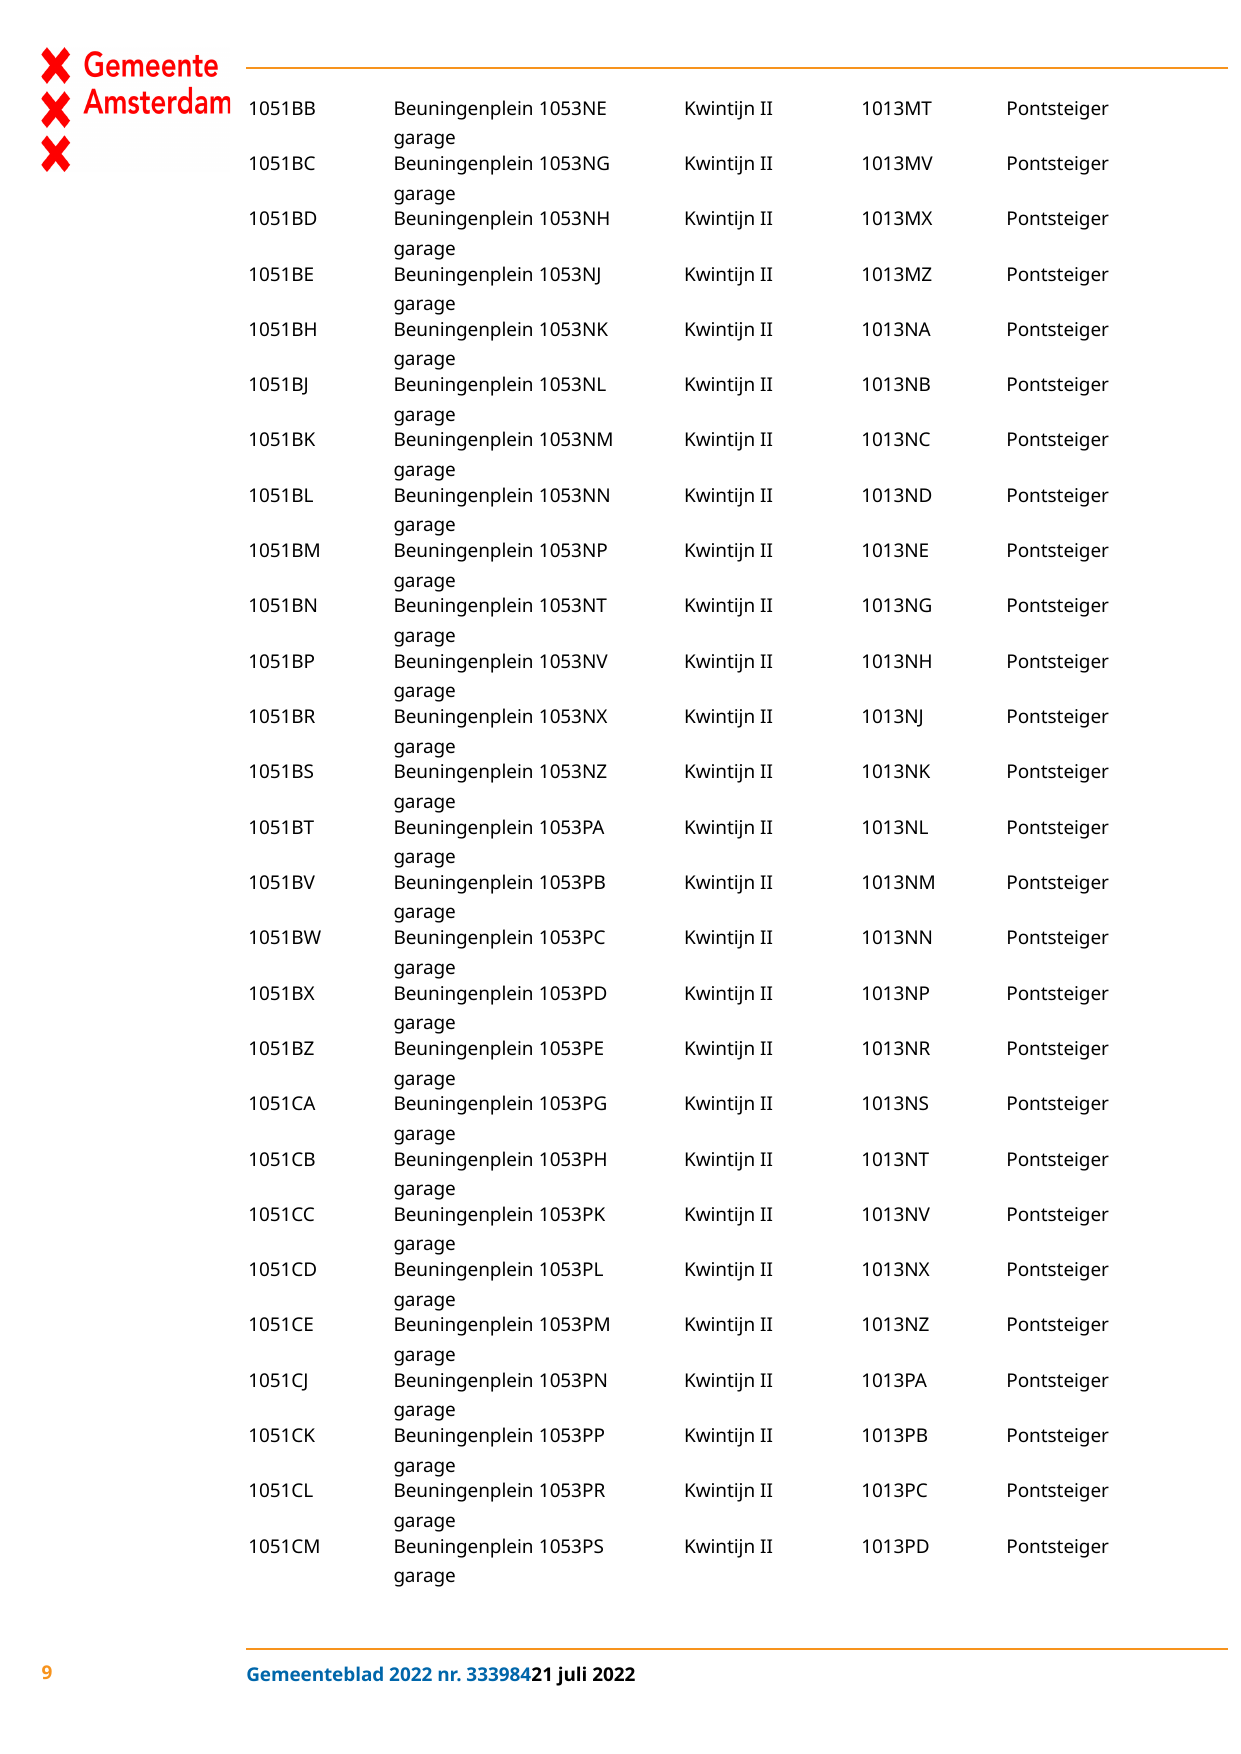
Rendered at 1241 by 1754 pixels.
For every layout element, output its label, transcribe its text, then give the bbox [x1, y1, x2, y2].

table_cell 1053NK [539, 316, 684, 371]
table_cell 1013NX [861, 1256, 1006, 1312]
table_cell 1053NM [539, 427, 684, 482]
table_cell Kwintijn II [684, 371, 861, 427]
table_cell Kwintijn II [684, 1422, 861, 1478]
table_cell 1053NH [539, 205, 684, 261]
table_cell 1013NA [861, 316, 1006, 371]
table_cell 1053NE [539, 95, 684, 150]
table_cell 1051BX [248, 980, 393, 1035]
table_cell 1013NG [861, 593, 1006, 648]
table_cell Beuningenplein garage [393, 371, 539, 427]
table_cell Pontsteiger [1006, 261, 1152, 316]
table_cell Beuningenplein garage [393, 814, 539, 869]
table_cell 1053PA [539, 814, 684, 869]
table_cell Pontsteiger [1006, 316, 1152, 371]
table_cell 1013NS [861, 1090, 1006, 1146]
table_cell Pontsteiger [1006, 1312, 1152, 1367]
table_cell 1013NL [861, 814, 1006, 869]
table_cell 1013NM [861, 869, 1006, 924]
table_cell Kwintijn II [684, 95, 861, 150]
table_cell Kwintijn II [684, 1035, 861, 1090]
table_cell 1053NT [539, 593, 684, 648]
table_cell Beuningenplein garage [393, 759, 539, 814]
table_cell Kwintijn II [684, 759, 861, 814]
table_cell 1013MZ [861, 261, 1006, 316]
table_cell Pontsteiger [1006, 1090, 1152, 1146]
table_cell Beuningenplein garage [393, 261, 539, 316]
table_cell Kwintijn II [684, 980, 861, 1035]
table_cell Kwintijn II [684, 925, 861, 980]
table_cell 1051BC [248, 150, 393, 205]
table_cell 1013NB [861, 371, 1006, 427]
table_cell 1013PB [861, 1422, 1006, 1478]
table_cell Pontsteiger [1006, 980, 1152, 1035]
table_cell Kwintijn II [684, 703, 861, 758]
table_cell Pontsteiger [1006, 95, 1152, 150]
table_cell Pontsteiger [1006, 427, 1152, 482]
table_cell Beuningenplein garage [393, 205, 539, 261]
table_cell Beuningenplein garage [393, 925, 539, 980]
table_cell 1053PH [539, 1146, 684, 1201]
table_cell 1051BB [248, 95, 393, 150]
table_cell 1013NZ [861, 1312, 1006, 1367]
table_cell 1051CB [248, 1146, 393, 1201]
table_cell 1053PS [539, 1533, 684, 1588]
table_cell Pontsteiger [1006, 1035, 1152, 1090]
table_cell 1051CK [248, 1422, 393, 1478]
table_cell Pontsteiger [1006, 648, 1152, 703]
table_cell Pontsteiger [1006, 1533, 1152, 1588]
table_cell 1053PB [539, 869, 684, 924]
table_cell 1053NJ [539, 261, 684, 316]
table_cell Kwintijn II [684, 482, 861, 537]
table_cell Pontsteiger [1006, 869, 1152, 924]
table_cell 1013ND [861, 482, 1006, 537]
table_cell 1013PA [861, 1367, 1006, 1422]
table_cell Beuningenplein garage [393, 1035, 539, 1090]
table_cell Beuningenplein garage [393, 980, 539, 1035]
table_cell 1051BS [248, 759, 393, 814]
table_cell 1051BJ [248, 371, 393, 427]
table_cell Kwintijn II [684, 869, 861, 924]
table_cell Kwintijn II [684, 1201, 861, 1256]
table_cell Beuningenplein garage [393, 427, 539, 482]
table_cell 1051BM [248, 537, 393, 593]
table_cell Pontsteiger [1006, 703, 1152, 758]
table_cell 1053PR [539, 1478, 684, 1533]
table_cell 1053NP [539, 537, 684, 593]
table_cell Pontsteiger [1006, 1367, 1152, 1422]
table_cell Kwintijn II [684, 648, 861, 703]
table_cell 1053NV [539, 648, 684, 703]
table_cell 1053NG [539, 150, 684, 205]
table_cell 1051BD [248, 205, 393, 261]
table_cell Beuningenplein garage [393, 482, 539, 537]
table_cell Kwintijn II [684, 1367, 861, 1422]
table_cell Beuningenplein garage [393, 1256, 539, 1312]
table_cell Kwintijn II [684, 261, 861, 316]
table_cell Beuningenplein garage [393, 1533, 539, 1588]
table_cell Beuningenplein garage [393, 1146, 539, 1201]
table_cell Kwintijn II [684, 814, 861, 869]
table_cell 1013NJ [861, 703, 1006, 758]
table_cell 1053NL [539, 371, 684, 427]
table_cell 1013PC [861, 1478, 1006, 1533]
table_cell 1013NT [861, 1146, 1006, 1201]
table_cell 1051CA [248, 1090, 393, 1146]
table_cell 1053NX [539, 703, 684, 758]
table_cell 1051BH [248, 316, 393, 371]
table_cell 1051BL [248, 482, 393, 537]
table_cell 1051CD [248, 1256, 393, 1312]
table_cell 1053PK [539, 1201, 684, 1256]
table_cell Pontsteiger [1006, 1478, 1152, 1533]
table_cell Pontsteiger [1006, 925, 1152, 980]
table_cell Kwintijn II [684, 205, 861, 261]
table_cell 1051BT [248, 814, 393, 869]
table_cell 1013NP [861, 980, 1006, 1035]
table_cell Pontsteiger [1006, 371, 1152, 427]
table_cell Beuningenplein garage [393, 593, 539, 648]
table_cell 1053PL [539, 1256, 684, 1312]
table_cell 1051BR [248, 703, 393, 758]
table_cell Pontsteiger [1006, 205, 1152, 261]
table_cell Kwintijn II [684, 1478, 861, 1533]
table_cell 1053PN [539, 1367, 684, 1422]
table_cell Beuningenplein garage [393, 648, 539, 703]
table_cell 1013NH [861, 648, 1006, 703]
table_cell Pontsteiger [1006, 1146, 1152, 1201]
table_cell Pontsteiger [1006, 537, 1152, 593]
table_cell Pontsteiger [1006, 814, 1152, 869]
table_cell 1053NZ [539, 759, 684, 814]
table_cell 1051CE [248, 1312, 393, 1367]
table_cell 1053PE [539, 1035, 684, 1090]
table_cell Pontsteiger [1006, 1256, 1152, 1312]
table_cell 1013NR [861, 1035, 1006, 1090]
table_cell 1051BZ [248, 1035, 393, 1090]
table_cell Beuningenplein garage [393, 316, 539, 371]
table_cell 1051BN [248, 593, 393, 648]
table_cell Beuningenplein garage [393, 150, 539, 205]
table_cell 1053PC [539, 925, 684, 980]
table_cell 1013MT [861, 95, 1006, 150]
table_cell 1051BP [248, 648, 393, 703]
table_cell 1053PP [539, 1422, 684, 1478]
picture [41, 47, 231, 172]
table_cell 1013NN [861, 925, 1006, 980]
table_cell 1013NC [861, 427, 1006, 482]
table_cell 1013NK [861, 759, 1006, 814]
table_cell Pontsteiger [1006, 1422, 1152, 1478]
table_cell 1051BW [248, 925, 393, 980]
table_cell 1051BE [248, 261, 393, 316]
table_cell 1051BV [248, 869, 393, 924]
table_cell Beuningenplein garage [393, 95, 539, 150]
table_cell Beuningenplein garage [393, 1422, 539, 1478]
table_cell 1013MX [861, 205, 1006, 261]
table_cell Beuningenplein garage [393, 1090, 539, 1146]
table_cell Pontsteiger [1006, 482, 1152, 537]
table_cell 1051CJ [248, 1367, 393, 1422]
table_cell 1013PD [861, 1533, 1006, 1588]
table_cell 1051CM [248, 1533, 393, 1588]
table_cell Kwintijn II [684, 593, 861, 648]
table_cell 1053PM [539, 1312, 684, 1367]
table_cell Beuningenplein garage [393, 1312, 539, 1367]
table_cell 1051CL [248, 1478, 393, 1533]
table_cell Beuningenplein garage [393, 1478, 539, 1533]
table_cell 1051BK [248, 427, 393, 482]
table_cell 1051CC [248, 1201, 393, 1256]
table_cell Pontsteiger [1006, 1201, 1152, 1256]
table_cell Beuningenplein garage [393, 703, 539, 758]
table_cell Kwintijn II [684, 316, 861, 371]
table_cell Kwintijn II [684, 1146, 861, 1201]
table_cell Pontsteiger [1006, 759, 1152, 814]
table_cell Kwintijn II [684, 1090, 861, 1146]
table_cell Kwintijn II [684, 427, 861, 482]
table_cell Beuningenplein garage [393, 869, 539, 924]
table_cell 1053NN [539, 482, 684, 537]
table_cell 1053PG [539, 1090, 684, 1146]
table_cell Kwintijn II [684, 537, 861, 593]
table_cell Kwintijn II [684, 1256, 861, 1312]
table_cell Pontsteiger [1006, 593, 1152, 648]
table_cell 1013NV [861, 1201, 1006, 1256]
table_cell Beuningenplein garage [393, 1201, 539, 1256]
table_cell Beuningenplein garage [393, 1367, 539, 1422]
table_cell 1053PD [539, 980, 684, 1035]
table_cell 1013NE [861, 537, 1006, 593]
table_cell Kwintijn II [684, 1312, 861, 1367]
table_cell Pontsteiger [1006, 150, 1152, 205]
table_cell 1013MV [861, 150, 1006, 205]
table_cell Kwintijn II [684, 150, 861, 205]
table_cell Kwintijn II [684, 1533, 861, 1588]
table_cell Beuningenplein garage [393, 537, 539, 593]
